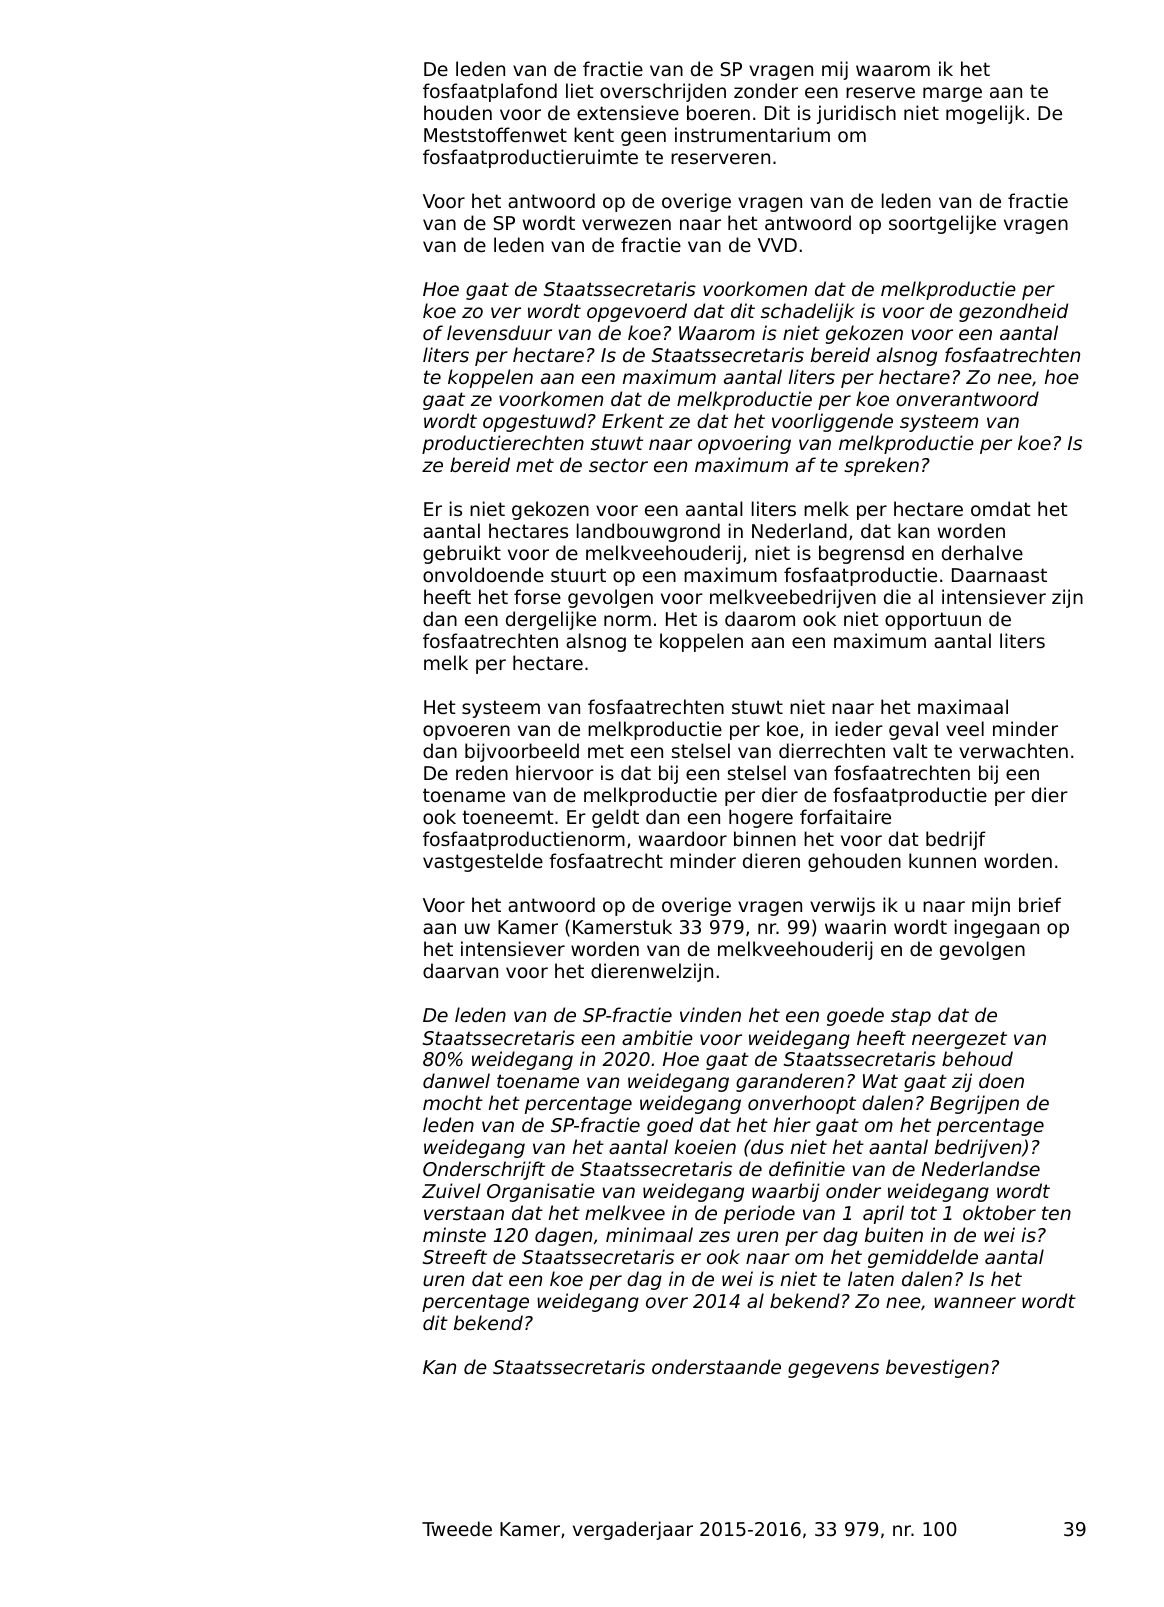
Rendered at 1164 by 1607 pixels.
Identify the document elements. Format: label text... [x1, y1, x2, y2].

text Het systeem van fosfaatrechten stuwt niet naar het maximaal opvoeren van de melkproductie per koe, in ieder geval veel minder dan bijvoorbeeld met een stelsel van dierrechten valt te verwachten. De reden hiervoor is dat bij een stelsel van fosfaatrechten bij een toename van de melkproductie per dier de fosfaatproductie per dier ook toeneemt. Er geldt dan een hogere forfaitaire fosfaatproductienorm, waardoor binnen het voor dat bedrijf vastgestelde fosfaatrecht minder dieren gehouden kunnen worden. [422, 697, 1087, 873]
text Kan de Staatssecretaris onderstaande gegevens bevestigen? [422, 1357, 1087, 1379]
text De leden van de SP-fractie vinden het een goede stap dat de Staatssecretaris een ambitie voor weidegang heeft neergezet van 80% weidegang in 2020. Hoe gaat de Staatssecretaris behoud danwel toename van weidegang garanderen? Wat gaat zij doen mocht het percentage weidegang onverhoopt dalen? Begrijpen de leden van de SP-fractie goed dat het hier gaat om het percentage weidegang van het aantal koeien (dus niet het aantal bedrijven)? Onderschrijft de Staatssecretaris de definitie van de Nederlandse Zuivel Organisatie van weidegang waarbij onder weidegang wordt verstaan dat het melkvee in de periode van 1 april tot 1 oktober ten minste 120 dagen, minimaal zes uren per dag buiten in de wei is? Streeft de Staatssecretaris er ook naar om het gemiddelde aantal uren dat een koe per dag in de wei is niet te laten dalen? Is het percentage weidegang over 2014 al bekend? Zo nee, wanneer wordt dit bekend? [422, 1005, 1087, 1335]
text Hoe gaat de Staatssecretaris voorkomen dat de melkproductie per koe zo ver wordt opgevoerd dat dit schadelijk is voor de gezondheid of levensduur van de koe? Waarom is niet gekozen voor een aantal liters per hectare? Is de Staatssecretaris bereid alsnog fosfaatrechten te koppelen aan een maximum aantal liters per hectare? Zo nee, hoe gaat ze voorkomen dat de melkproductie per koe onverantwoord wordt opgestuwd? Erkent ze dat het voorliggende systeem van productierechten stuwt naar opvoering van melkproductie per koe? Is ze bereid met de sector een maximum af te spreken? [422, 279, 1087, 477]
text Voor het antwoord op de overige vragen van de leden van de fractie van de SP wordt verwezen naar het antwoord op soortgelijke vragen van de leden van de fractie van de VVD. [422, 191, 1087, 257]
text Er is niet gekozen voor een aantal liters melk per hectare omdat het aantal hectares landbouwgrond in Nederland, dat kan worden gebruikt voor de melkveehouderij, niet is begrensd en derhalve onvoldoende stuurt op een maximum fosfaatproductie. Daarnaast heeft het forse gevolgen voor melkveebedrijven die al intensiever zijn dan een dergelijke norm. Het is daarom ook niet opportuun de fosfaatrechten alsnog te koppelen aan een maximum aantal liters melk per hectare. [422, 499, 1087, 675]
text Voor het antwoord op de overige vragen verwijs ik u naar mijn brief aan uw Kamer (Kamerstuk 33 979, nr. 99) waarin wordt ingegaan op het intensiever worden van de melkveehouderij en de gevolgen daarvan voor het dierenwelzijn. [422, 895, 1087, 983]
text De leden van de fractie van de SP vragen mij waarom ik het fosfaatplafond liet overschrijden zonder een reserve marge aan te houden voor de extensieve boeren. Dit is juridisch niet mogelijk. De Meststoffenwet kent geen instrumentarium om fosfaatproductieruimte te reserveren. [422, 59, 1087, 169]
